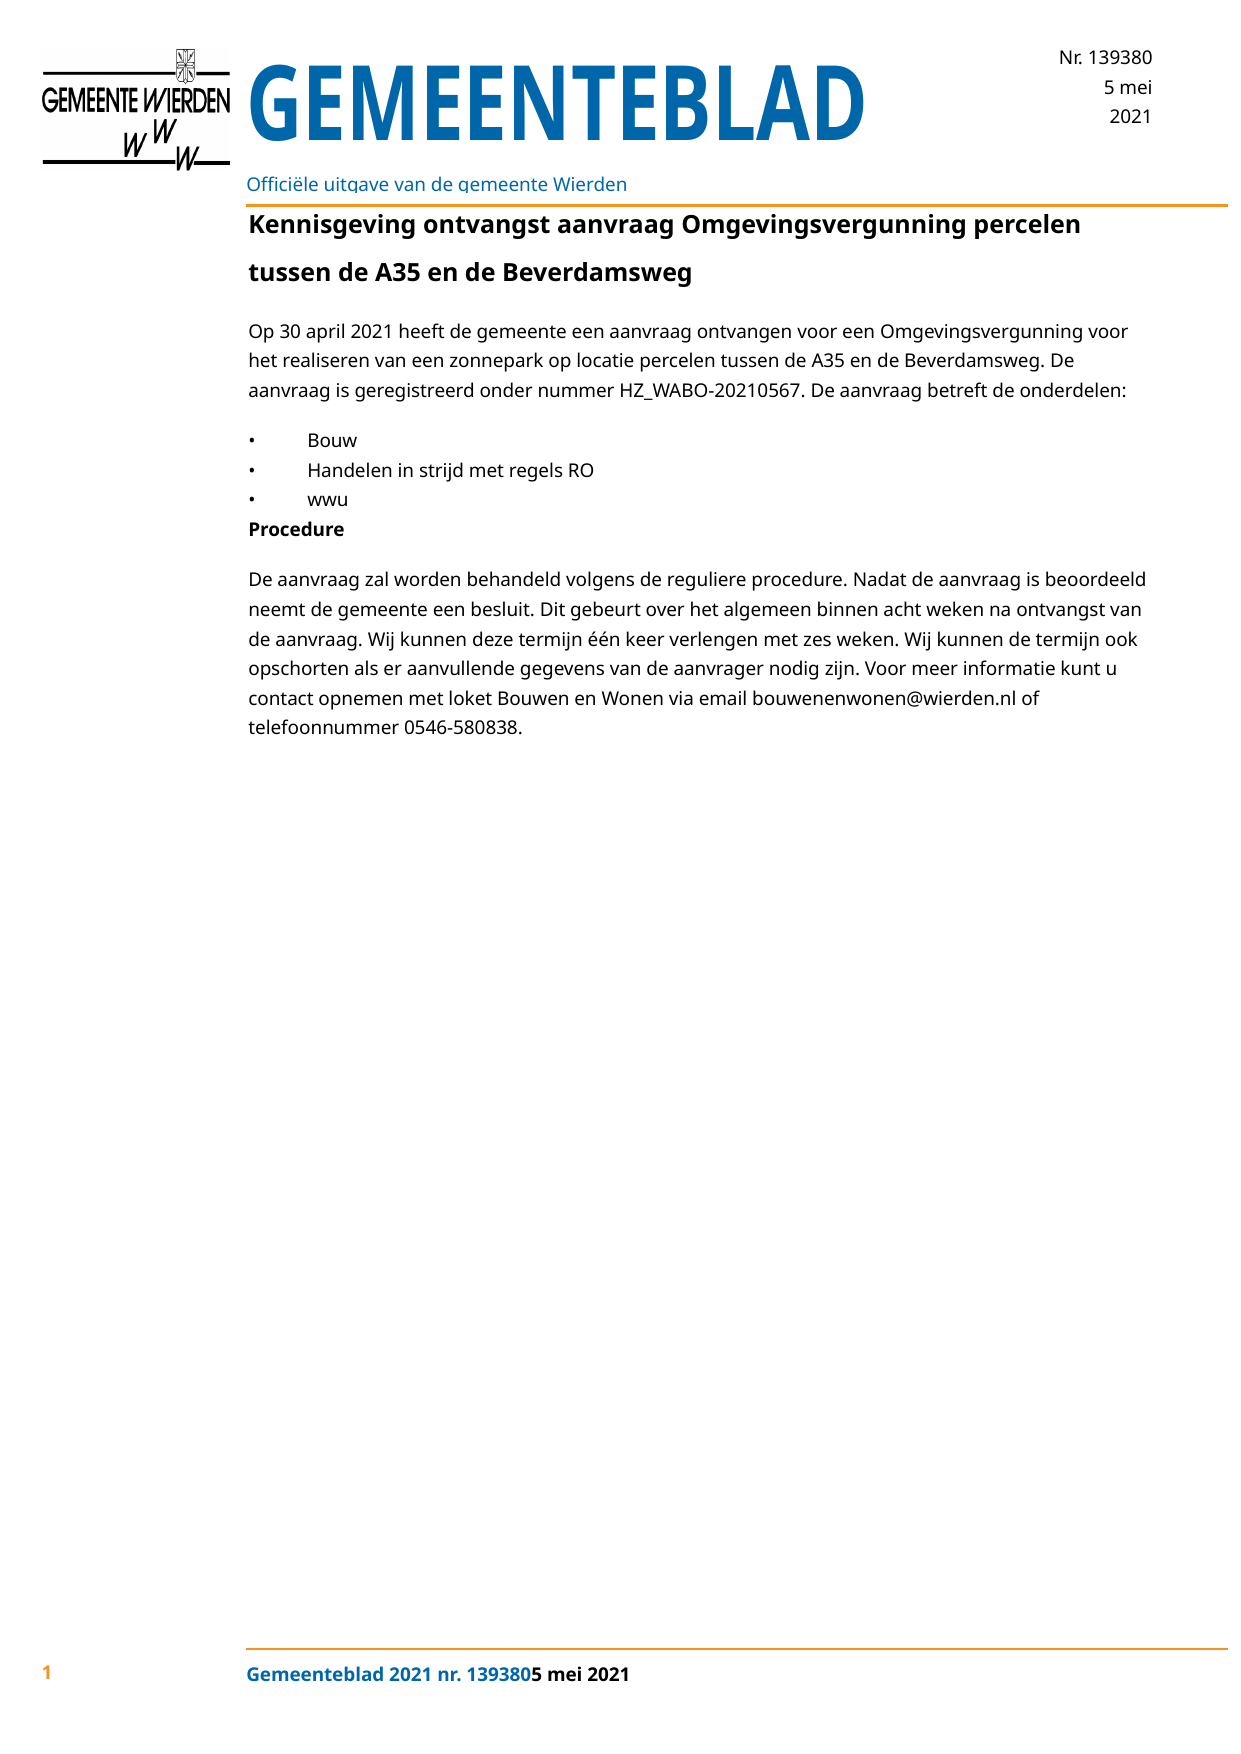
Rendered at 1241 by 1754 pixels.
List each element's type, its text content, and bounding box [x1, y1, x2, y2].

list wwu [248, 487, 1152, 512]
text Op 30 april 2021 heeft de gemeente een aanvraag ontvangen voor een Omgevingsvergunning voor het realiseren van een zonnepark op locatie percelen tussen de A35 en de Beverdamsweg. De aanvraag is geregistreerd onder nummer HZ_WABO-20210567. De aanvraag betreft de onderdelen: [248, 318, 1152, 403]
list Bouw [248, 427, 1152, 453]
text Kennisgeving ontvangst aanvraag Omgevingsvergunning percelen tussen de A35 en de Beverdamsweg [248, 207, 1152, 288]
picture [41, 47, 231, 172]
text Procedure [248, 516, 1152, 542]
text De aanvraag zal worden behandeld volgens de reguliere procedure. Nadat de aanvraag is beoordeeld neemt de gemeente een besluit. Dit gebeurt over het algemeen binnen acht weken na ontvangst van de aanvraag. Wij kunnen deze termijn één keer verlengen met zes weken. Wij kunnen de termijn ook opschorten als er aanvullende gegevens van de aanvrager nodig zijn. Voor meer informatie kunt u contact opnemen met loket Bouwen en Wonen via email bouwenenwonen@wierden.nl of telefoonnummer 0546-580838. [248, 567, 1152, 740]
list Handelen in strijd met regels RO [248, 457, 1152, 483]
